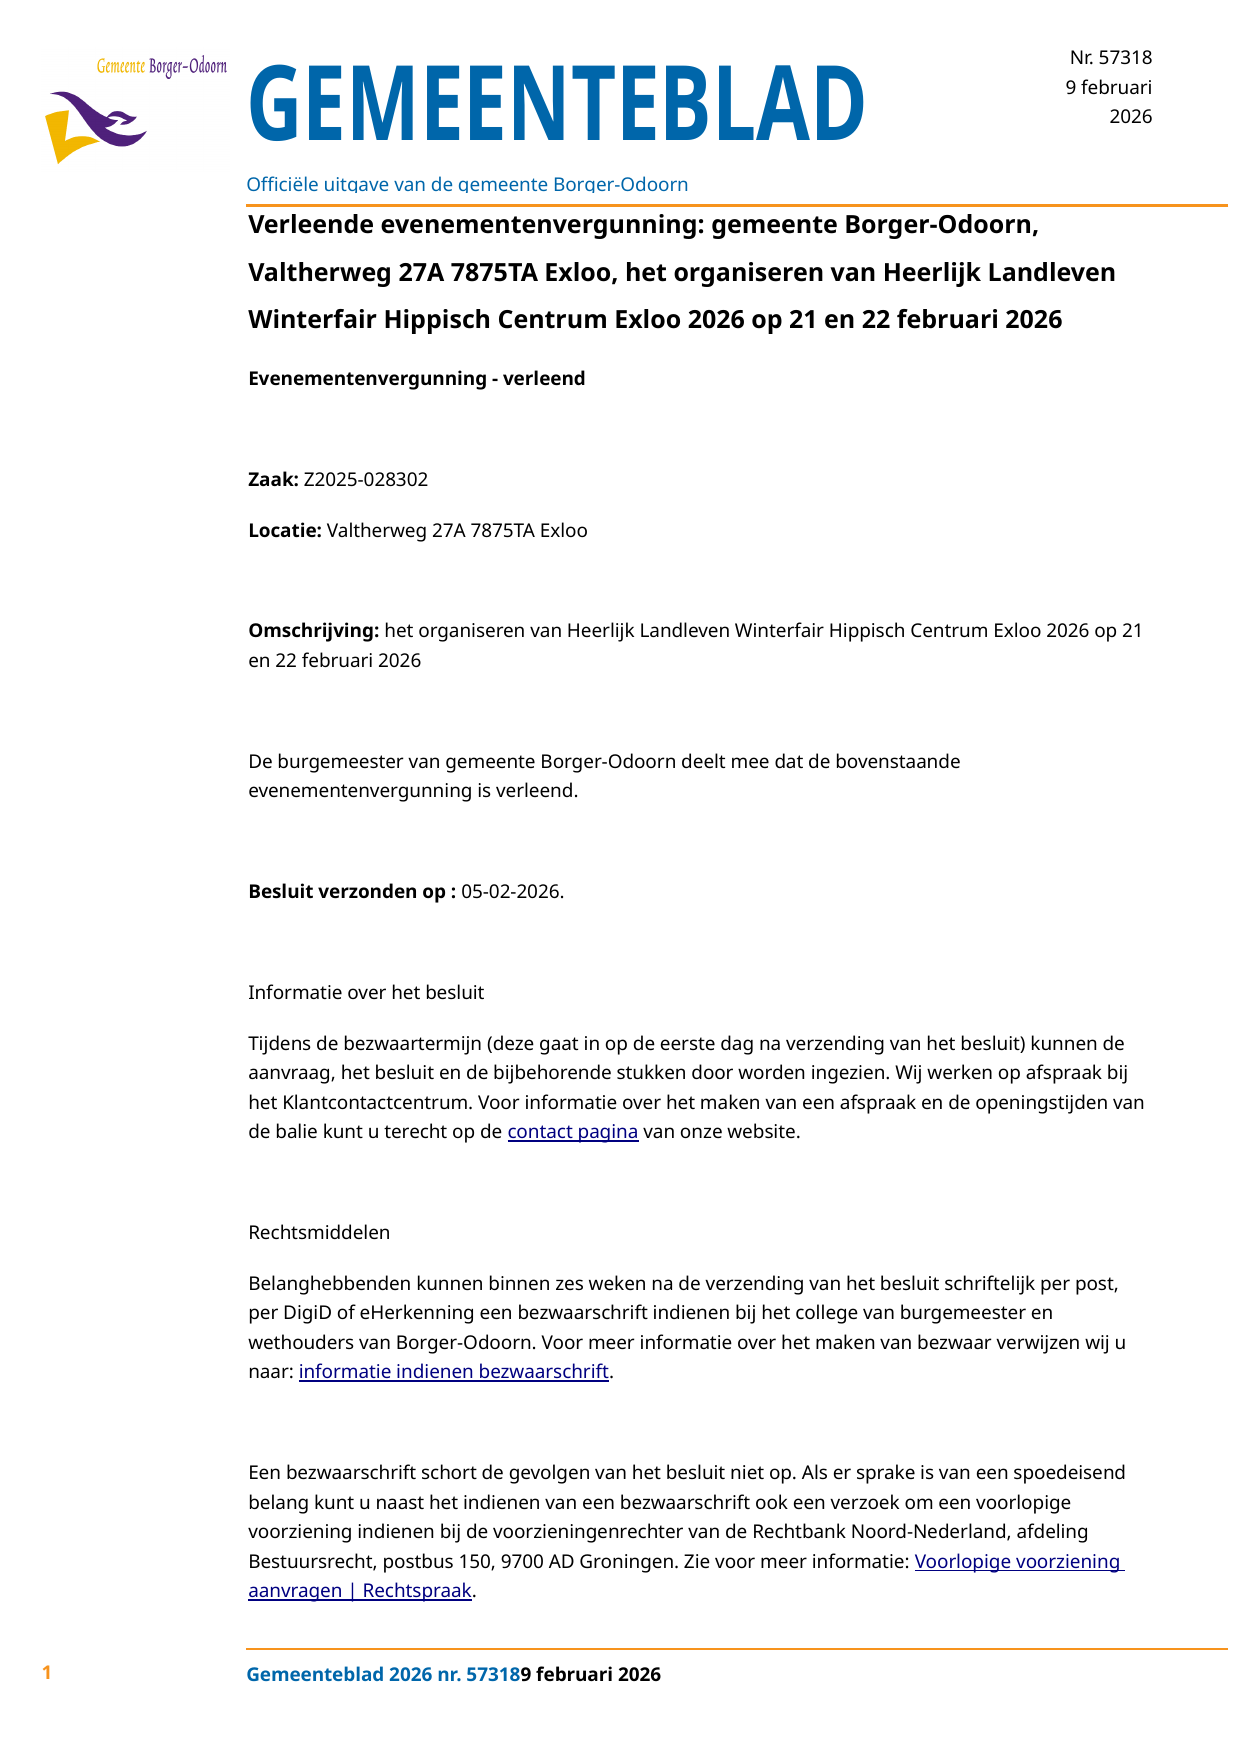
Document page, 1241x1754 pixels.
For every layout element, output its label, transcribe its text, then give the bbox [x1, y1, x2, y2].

text Rechtsmiddelen [248, 1219, 1152, 1245]
text Tijdens de bezwaartermijn (deze gaat in op de eerste dag na verzending van het besluit) kunnen de aanvraag, het besluit en de bijbehorende stukken door worden ingezien. Wij werken op afspraak bij het Klantcontactcentrum. Voor informatie over het maken van een afspraak en de openingstijden van de balie kunt u terecht op de contact pagina van onze website. [248, 1030, 1152, 1144]
text Besluit verzonden op : 05-02-2026. [248, 878, 1152, 904]
picture [41, 47, 231, 172]
text Evenementenvergunning - verleend [248, 366, 1152, 391]
text Zaak: Z2025-028302 [248, 466, 1152, 492]
text Belanghebbenden kunnen binnen zes weken na de verzending van het besluit schriftelijk per post, per DigiD of eHerkenning een bezwaarschrift indienen bij het college van burgemeester en wethouders van Borger-Odoorn. Voor meer informatie over het maken van bezwaar verwijzen wij u naar: informatie indienen bezwaarschrift. [248, 1270, 1152, 1384]
text De burgemeester van gemeente Borger-Odoorn deelt mee dat de bovenstaande evenementenvergunning is verleend. [248, 748, 1152, 803]
text Informatie over het besluit [248, 979, 1152, 1005]
text Omschrijving: het organiseren van Heerlijk Landleven Winterfair Hippisch Centrum Exloo 2026 op 21 en 22 februari 2026 [248, 618, 1152, 673]
text Een bezwaarschrift schort de gevolgen van het besluit niet op. Als er sprake is van een spoedeisend belang kunt u naast het indienen van een bezwaarschrift ook een verzoek om een voorlopige voorziening indienen bij de voorzieningenrechter van de Rechtbank Noord-Nederland, afdeling Bestuursrecht, postbus 150, 9700 AD Groningen. Zie voor meer informatie: Voorlopige voorziening aanvragen | Rechtspraak. [248, 1459, 1152, 1603]
text Locatie: Valtherweg 27A 7875TA Exloo [248, 517, 1152, 542]
text Verleende evenementenvergunning: gemeente Borger-Odoorn, Valtherweg 27A 7875TA Exloo, het organiseren van Heerlijk Landleven Winterfair Hippisch Centrum Exloo 2026 op 21 en 22 februari 2026 [248, 207, 1152, 336]
